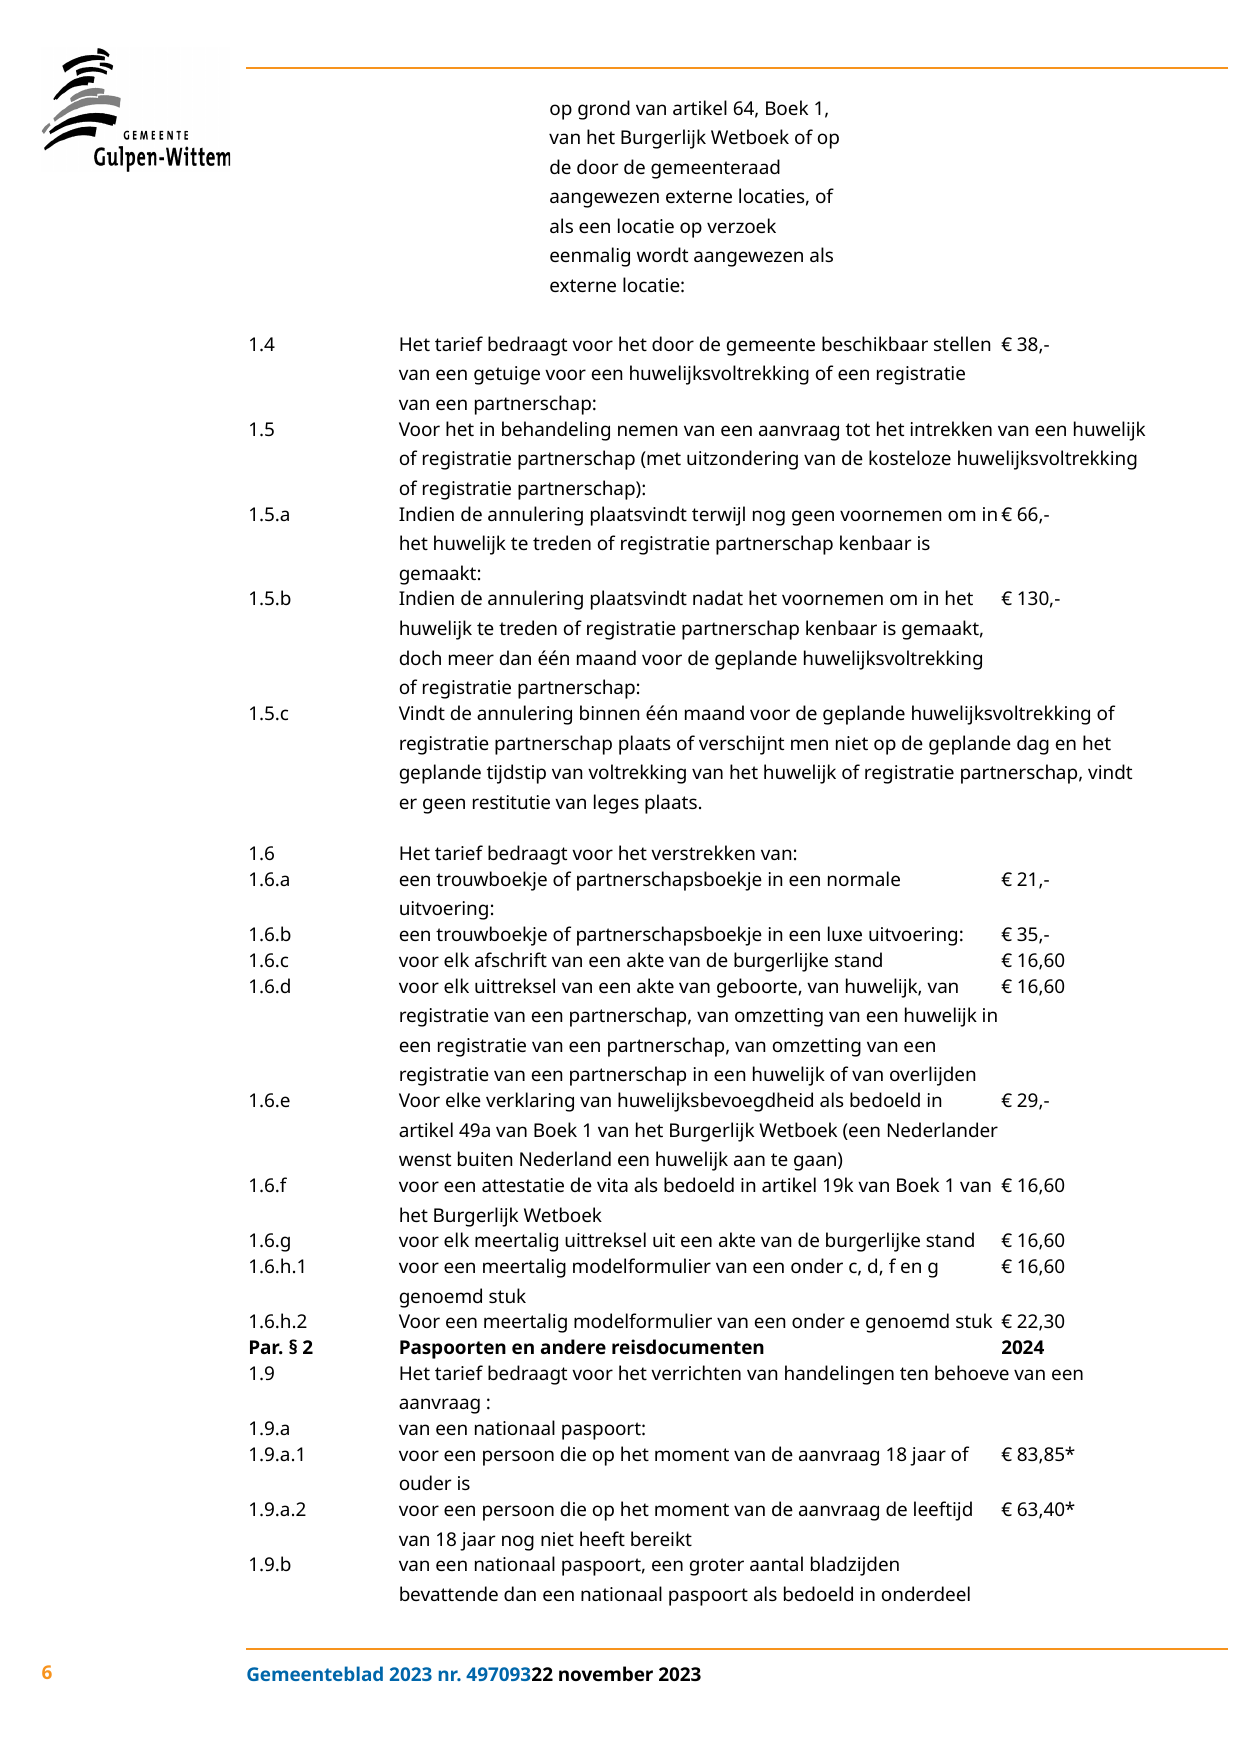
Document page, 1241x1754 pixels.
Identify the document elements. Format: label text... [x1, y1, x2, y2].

table_cell € 63,40* [1001, 1496, 1152, 1552]
table_cell 1.9.b [248, 1552, 398, 1607]
table_cell [1001, 1552, 1152, 1607]
table_cell Par. § 2 [248, 1334, 398, 1360]
table_cell 1.6.d [248, 973, 398, 1087]
table_cell van een nationaal paspoort: [399, 1415, 1152, 1441]
table_cell op grond van artikel 64, Boek 1, van het Burgerlijk Wetboek of op de door de gemeenteraad aangewezen externe locaties, of als een locatie op verzoek eenmalig wordt aangewezen als externe locatie: [549, 95, 850, 298]
table_cell voor elk meertalig uittreksel uit een akte van de burgerlijke stand [399, 1228, 1001, 1253]
table_cell € 22,30 [1001, 1309, 1152, 1334]
table_cell Voor een meertalig modelformulier van een onder e genoemd stuk [399, 1309, 1001, 1334]
table_cell € 16,60 [1001, 947, 1152, 973]
table_cell voor elk uittreksel van een akte van geboorte, van huwelijk, van registratie van een partnerschap, van omzetting van een huwelijk in een registratie van een partnerschap, van omzetting van een registratie van een partnerschap in een huwelijk of van overlijden [399, 973, 1001, 1087]
table_header € 38,- [1001, 331, 1152, 416]
table_cell [248, 815, 398, 840]
table_cell 1.6.g [248, 1228, 398, 1253]
table_cell Paspoorten en andere reisdocumenten [399, 1334, 1001, 1360]
table_cell € 16,60 [1001, 973, 1152, 1087]
table_cell Voor het in behandeling nemen van een aanvraag tot het intrekken van een huwelijk of registratie partnerschap (met uitzondering van de kosteloze huwelijksvoltrekking of registratie partnerschap): [399, 416, 1152, 501]
table_cell Indien de annulering plaatsvindt nadat het voornemen om in het huwelijk te treden of registratie partnerschap kenbaar is gemaakt, doch meer dan één maand voor de geplande huwelijksvoltrekking of registratie partnerschap: [399, 586, 1001, 700]
table_cell € 29,- [1001, 1087, 1152, 1172]
table_cell 1.5.a [248, 501, 398, 586]
table_cell 1.5 [248, 416, 398, 501]
table_cell 1.9.a.1 [248, 1441, 398, 1496]
table_cell [248, 95, 549, 298]
table_cell [399, 815, 1152, 840]
table_cell 1.5.c [248, 700, 398, 814]
table_cell € 16,60 [1001, 1228, 1152, 1253]
table_cell voor een meertalig modelformulier van een onder c, d, f en g genoemd stuk [399, 1253, 1001, 1308]
table_cell Het tarief bedraagt voor het verstrekken van: [399, 840, 1152, 866]
table_cell 1.6.b [248, 921, 398, 947]
table_cell 2024 [1001, 1334, 1152, 1360]
table_cell voor een attestatie de vita als bedoeld in artikel 19k van Boek 1 van het Burgerlijk Wetboek [399, 1172, 1001, 1227]
table_cell € 66,- [1001, 501, 1152, 586]
table_cell Vindt de annulering binnen één maand voor de geplande huwelijksvoltrekking of registratie partnerschap plaats of verschijnt men niet op de geplande dag en het geplande tijdstip van voltrekking van het huwelijk of registratie partnerschap, vindt er geen restitutie van leges plaats. [399, 700, 1152, 814]
table_cell € 130,- [1001, 586, 1152, 700]
table_cell 1.6.a [248, 866, 398, 921]
table_cell 1.5.b [248, 586, 398, 700]
picture [41, 47, 231, 172]
table_cell € 16,60 [1001, 1172, 1152, 1227]
table_cell voor een persoon die op het moment van de aanvraag de leeftijd van 18 jaar nog niet heeft bereikt [399, 1496, 1001, 1552]
table_cell 1.9 [248, 1360, 398, 1415]
table_cell een trouwboekje of partnerschapsboekje in een normale uitvoering: [399, 866, 1001, 921]
table_cell 1.6.h.2 [248, 1309, 398, 1334]
table_cell 1.6.f [248, 1172, 398, 1227]
table_cell 1.9.a.2 [248, 1496, 398, 1552]
table_cell voor een persoon die op het moment van de aanvraag 18 jaar of ouder is [399, 1441, 1001, 1496]
table_cell 1.6.c [248, 947, 398, 973]
table_cell 1.6 [248, 840, 398, 866]
table_cell van een nationaal paspoort, een groter aantal bladzijden bevattende dan een nationaal paspoort als bedoeld in onderdeel [399, 1552, 1001, 1607]
table_cell Voor elke verklaring van huwelijksbevoegdheid als bedoeld in artikel 49a van Boek 1 van het Burgerlijk Wetboek (een Nederlander wenst buiten Nederland een huwelijk aan te gaan) [399, 1087, 1001, 1172]
table_header 1.4 [248, 331, 398, 416]
table_cell [850, 95, 1152, 298]
table_cell een trouwboekje of partnerschapsboekje in een luxe uitvoering: [399, 921, 1001, 947]
table_cell 1.6.h.1 [248, 1253, 398, 1308]
table_cell Het tarief bedraagt voor het verrichten van handelingen ten behoeve van een aanvraag : [399, 1360, 1152, 1415]
table_header Het tarief bedraagt voor het door de gemeente beschikbaar stellen van een getuige voor een huwelijksvoltrekking of een registratie van een partnerschap: [399, 331, 1001, 416]
table_cell € 21,- [1001, 866, 1152, 921]
table_cell 1.9.a [248, 1415, 398, 1441]
table_cell Indien de annulering plaatsvindt terwijl nog geen voornemen om in het huwelijk te treden of registratie partnerschap kenbaar is gemaakt: [399, 501, 1001, 586]
table_cell 1.6.e [248, 1087, 398, 1172]
table_cell € 35,- [1001, 921, 1152, 947]
table_cell € 16,60 [1001, 1253, 1152, 1308]
table_cell € 83,85* [1001, 1441, 1152, 1496]
table_cell voor elk afschrift van een akte van de burgerlijke stand [399, 947, 1001, 973]
